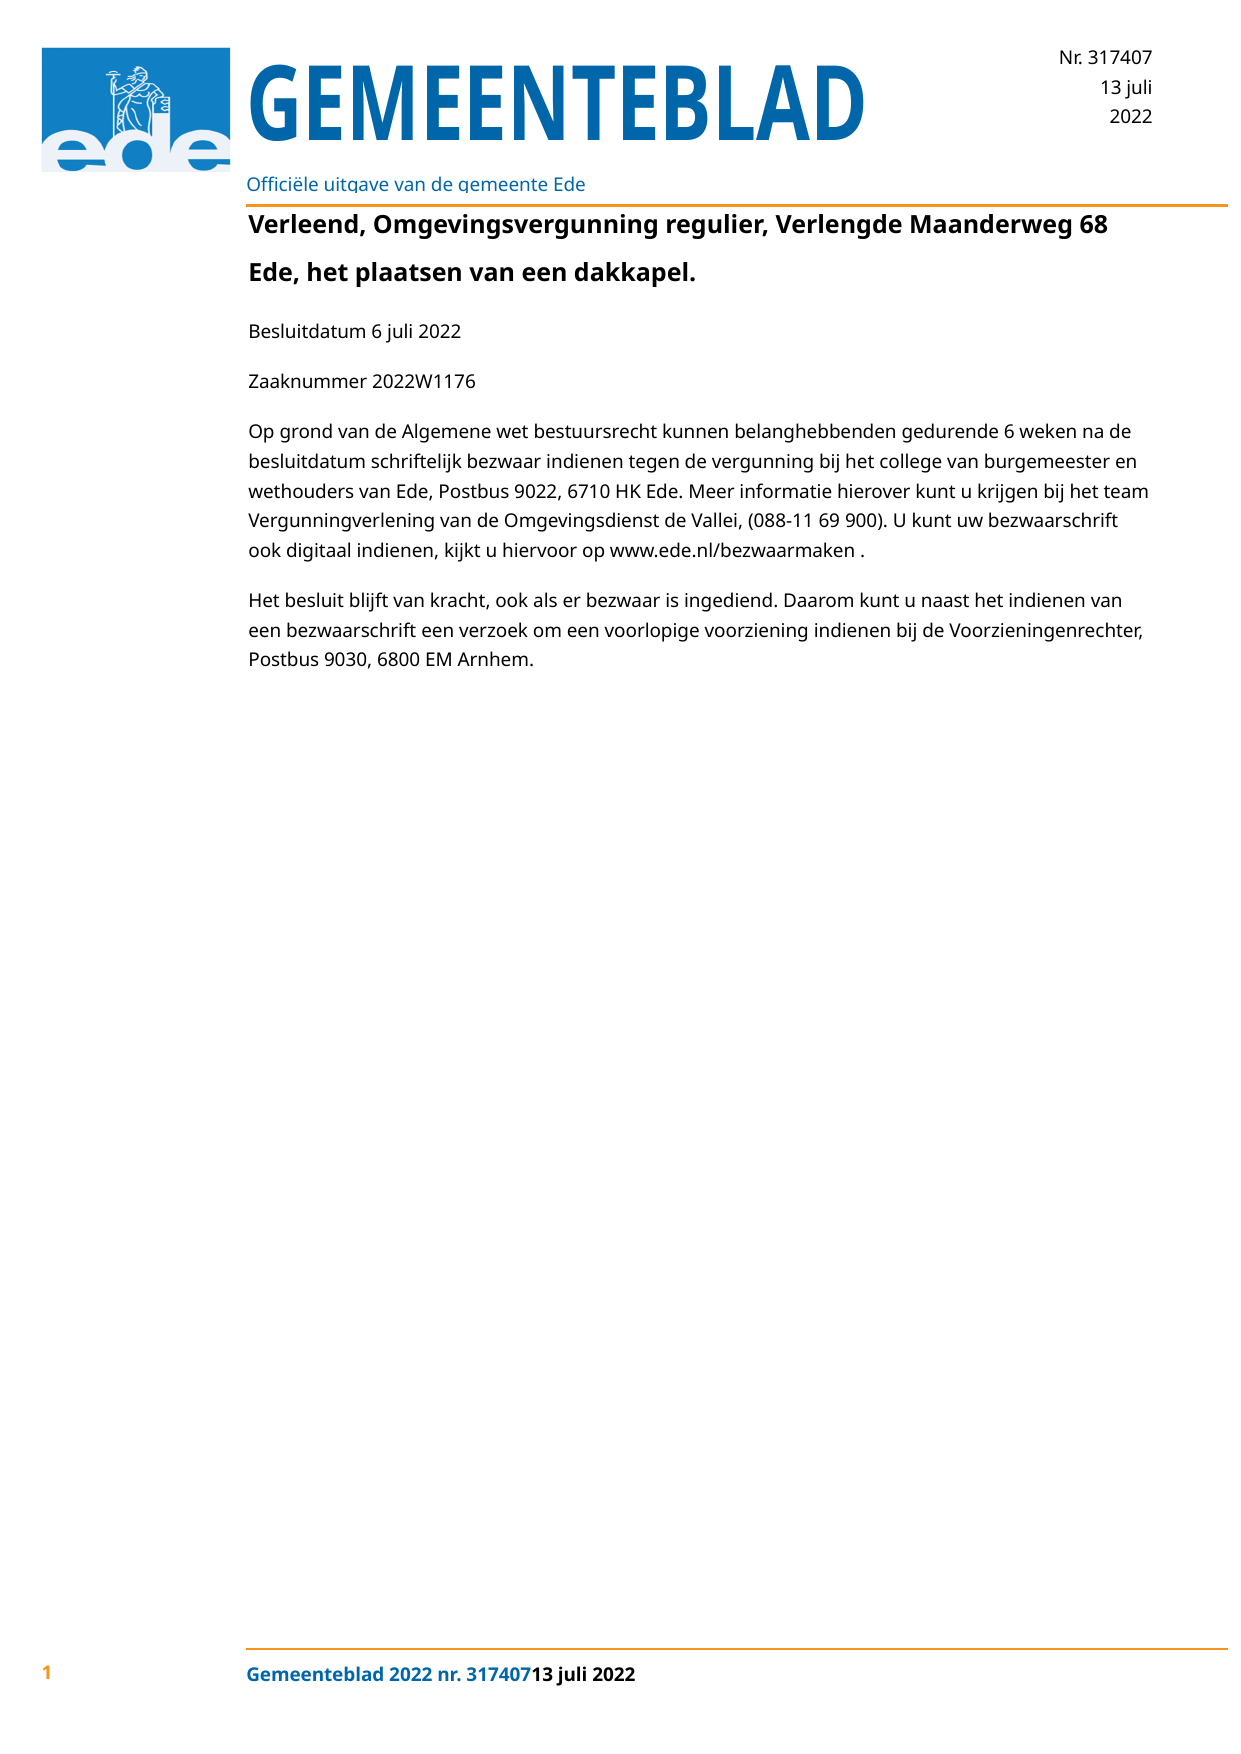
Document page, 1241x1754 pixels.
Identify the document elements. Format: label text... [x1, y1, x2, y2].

text Zaaknummer 2022W1176 [248, 368, 1152, 394]
text Besluitdatum 6 juli 2022 [248, 318, 1152, 344]
picture [41, 47, 231, 172]
text Op grond van de Algemene wet bestuursrecht kunnen belanghebbenden gedurende 6 weken na de besluitdatum schriftelijk bezwaar indienen tegen de vergunning bij het college van burgemeester en wethouders van Ede, Postbus 9022, 6710 HK Ede. Meer informatie hierover kunt u krijgen bij het team Vergunningverlening van de Omgevingsdienst de Vallei, (088-11 69 900). U kunt uw bezwaarschrift ook digitaal indienen, kijkt u hiervoor op www.ede.nl/bezwaarmaken . [248, 419, 1152, 563]
text Verleend, Omgevingsvergunning regulier, Verlengde Maanderweg 68 Ede, het plaatsen van een dakkapel. [248, 207, 1152, 288]
text Het besluit blijft van kracht, ook als er bezwaar is ingediend. Daarom kunt u naast het indienen van een bezwaarschrift een verzoek om een voorlopige voorziening indienen bij de Voorzieningenrechter, Postbus 9030, 6800 EM Arnhem. [248, 587, 1152, 672]
